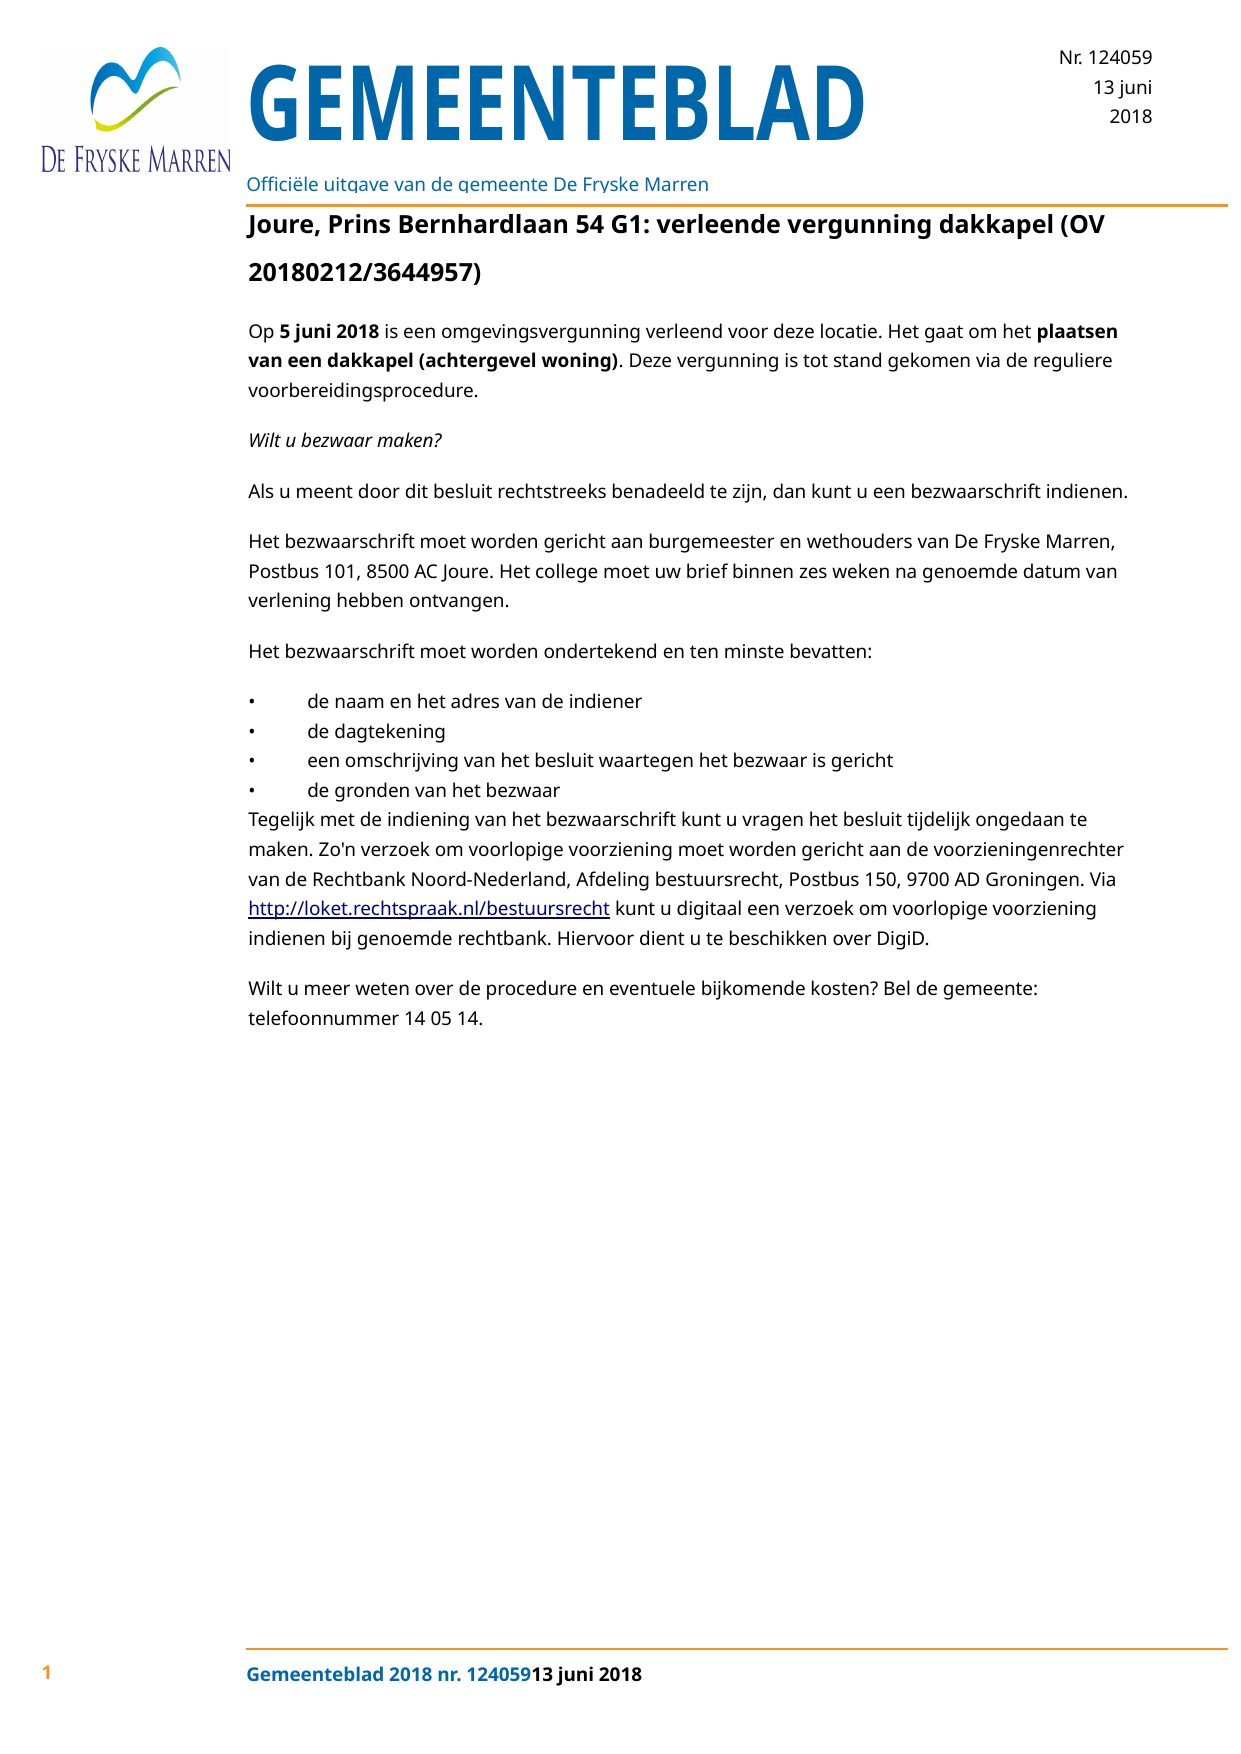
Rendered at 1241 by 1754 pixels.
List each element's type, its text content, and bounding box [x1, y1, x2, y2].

list de naam en het adres van de indiener [248, 688, 1152, 714]
text Op 5 juni 2018 is een omgevingsvergunning verleend voor deze locatie. Het gaat om het plaatsen van een dakkapel (achtergevel woning). Deze vergunning is tot stand gekomen via de reguliere voorbereidingsprocedure. [248, 318, 1152, 403]
text Wilt u bezwaar maken? [248, 427, 1152, 453]
text Wilt u meer weten over de procedure en eventuele bijkomende kosten? Bel de gemeente: telefoonnummer 14 05 14. [248, 975, 1152, 1031]
list een omschrijving van het besluit waartegen het bezwaar is gericht [248, 747, 1152, 773]
picture [41, 47, 231, 172]
text Joure, Prins Bernhardlaan 54 G1: verleende vergunning dakkapel (OV 20180212/3644957) [248, 207, 1152, 288]
text Het bezwaarschrift moet worden gericht aan burgemeester en wethouders van De Fryske Marren, Postbus 101, 8500 AC Joure. Het college moet uw brief binnen zes weken na genoemde datum van verlening hebben ontvangen. [248, 528, 1152, 613]
list de dagtekening [248, 718, 1152, 744]
list de gronden van het bezwaar [248, 777, 1152, 803]
text Tegelijk met de indiening van het bezwaarschrift kunt u vragen het besluit tijdelijk ongedaan te maken. Zo'n verzoek om voorlopige voorziening moet worden gericht aan de voorzieningenrechter van de Rechtbank Noord-Nederland, Afdeling bestuursrecht, Postbus 150, 9700 AD Groningen. Via http://loket.rechtspraak.nl/bestuursrecht kunt u digitaal een verzoek om voorlopige voorziening indienen bij genoemde rechtbank. Hiervoor dient u te beschikken over DigiD. [248, 807, 1152, 951]
text Als u meent door dit besluit rechtstreeks benadeeld te zijn, dan kunt u een bezwaarschrift indienen. [248, 478, 1152, 504]
text Het bezwaarschrift moet worden ondertekend en ten minste bevatten: [248, 638, 1152, 664]
